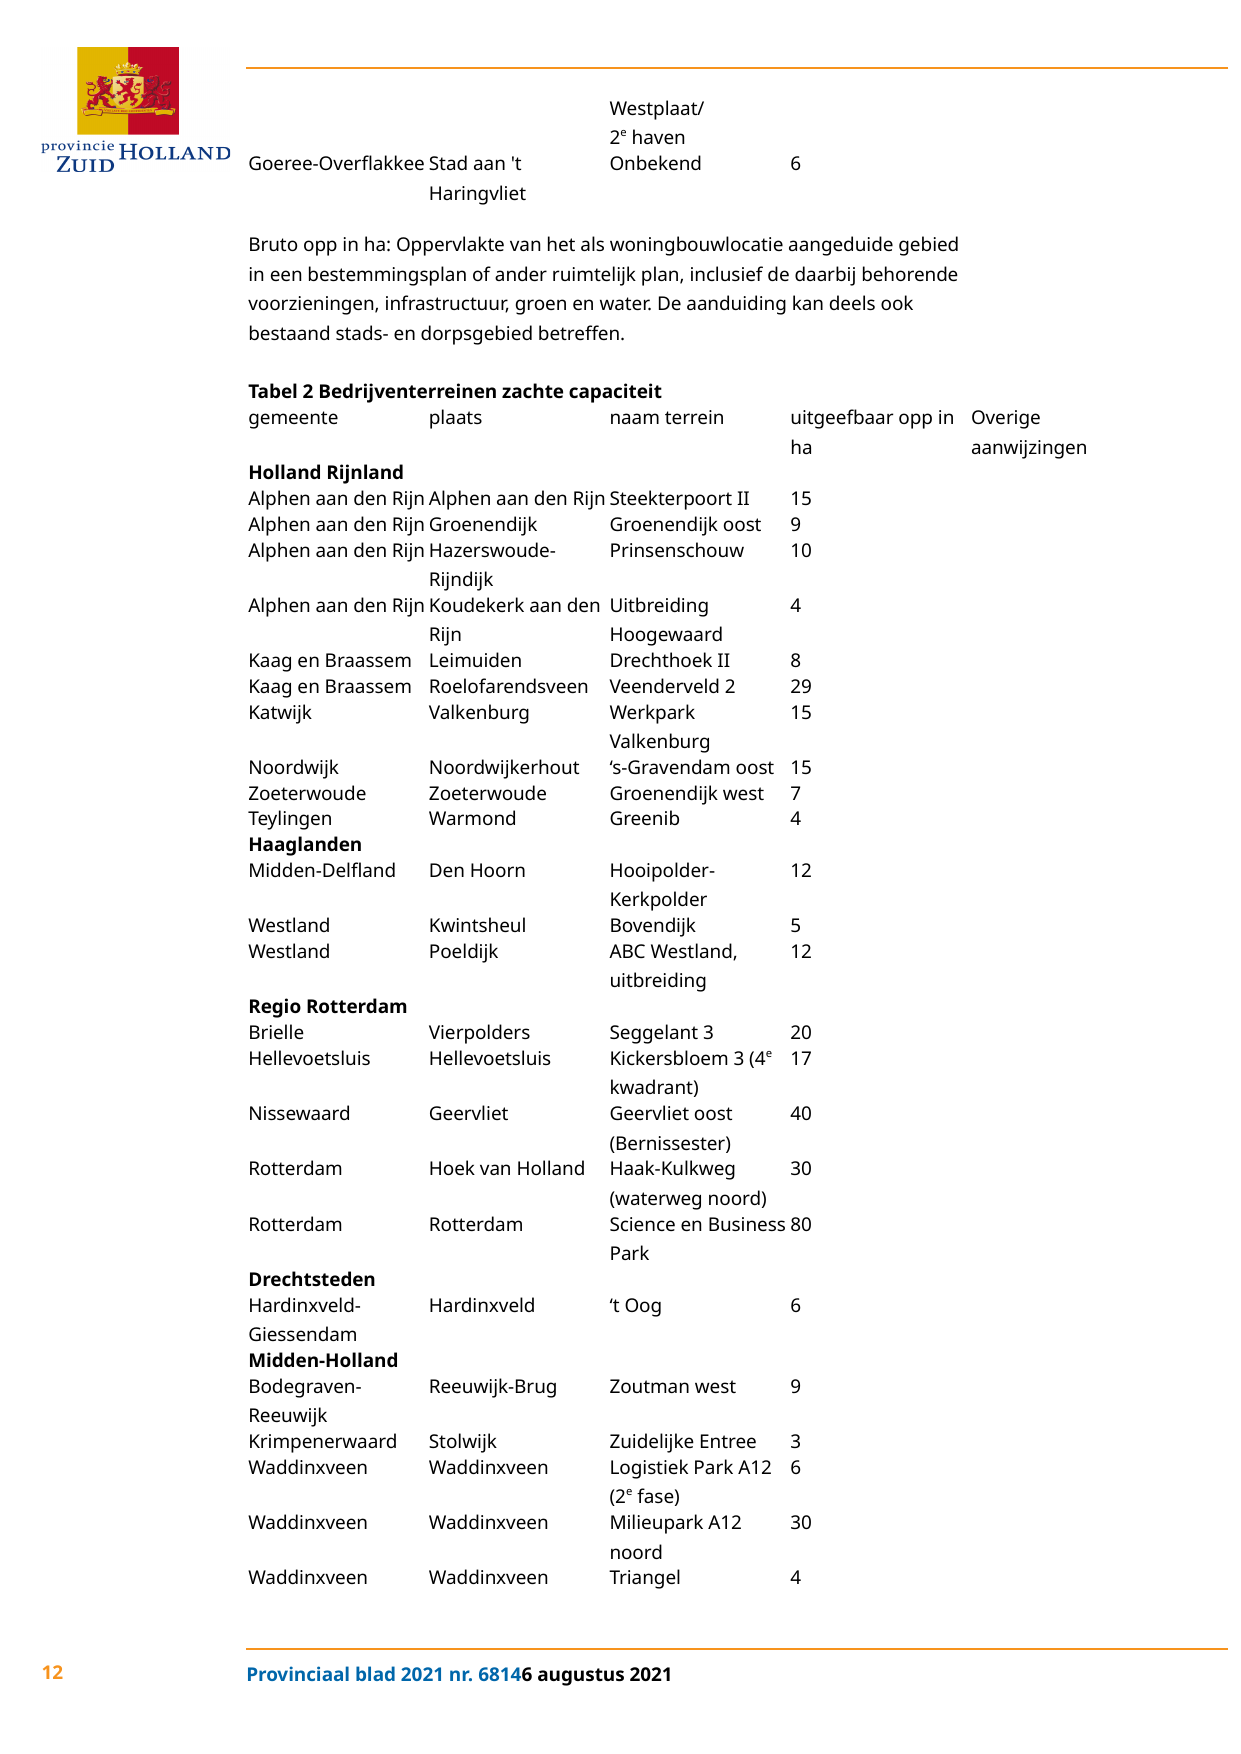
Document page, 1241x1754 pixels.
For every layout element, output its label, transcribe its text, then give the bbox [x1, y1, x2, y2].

table_cell 8 [790, 648, 971, 673]
table_cell Zoeterwoude [429, 780, 609, 806]
table_cell 9 [790, 1373, 971, 1428]
table_cell [971, 95, 1152, 150]
table_cell Hoek van Holland [429, 1156, 609, 1211]
table_cell Haak-Kulkweg (waterweg noord) [609, 1156, 790, 1211]
table_cell [971, 648, 1152, 673]
table_cell Kaag en Braassem [248, 673, 429, 699]
table_cell Triangel [609, 1565, 790, 1590]
table_cell 29 [790, 673, 971, 699]
table_cell Hardinxveld [429, 1292, 609, 1347]
table_cell Groenendijk [429, 511, 609, 537]
table_cell Hardinxveld-Giessendam [248, 1292, 429, 1347]
table_cell [971, 485, 1152, 511]
table_cell ‘t Oog [609, 1292, 790, 1347]
table_cell Hazerswoude-Rijndijk [429, 537, 609, 592]
table_cell Reeuwijk-Brug [429, 1373, 609, 1428]
table_cell Midden-Holland [248, 1347, 1152, 1373]
table_cell Overige aanwijzingen [971, 404, 1152, 459]
table_cell Steekterpoort II [609, 485, 790, 511]
table_cell 12 [790, 938, 971, 993]
table_cell [971, 699, 1152, 754]
table_cell Werkpark Valkenburg [609, 699, 790, 754]
table_cell Valkenburg [429, 699, 609, 754]
table_cell Brielle [248, 1019, 429, 1045]
picture [41, 47, 231, 172]
table_cell [971, 754, 1152, 780]
table_cell 7 [790, 780, 971, 806]
table_cell Katwijk [248, 699, 429, 754]
table_cell 30 [790, 1156, 971, 1211]
table_cell Alphen aan den Rijn [248, 537, 429, 592]
table_cell 6 [790, 1454, 971, 1509]
table_cell Zoeterwoude [248, 780, 429, 806]
table_cell 12 [790, 857, 971, 912]
table_cell [971, 1211, 1152, 1266]
table_cell plaats [429, 404, 609, 459]
table_cell Krimpenerwaard [248, 1428, 429, 1454]
table_cell Logistiek Park A12 (2e fase) [609, 1454, 790, 1509]
table_cell Stolwijk [429, 1428, 609, 1454]
table_cell 3 [790, 1428, 971, 1454]
table_cell [971, 673, 1152, 699]
table_cell [248, 205, 971, 231]
table_cell 20 [790, 1019, 971, 1045]
table_cell Haaglanden [248, 831, 1152, 857]
table_cell Den Hoorn [429, 857, 609, 912]
table_cell Kwintsheul [429, 913, 609, 938]
table_cell Rotterdam [248, 1156, 429, 1211]
table_cell [971, 1509, 1152, 1564]
table_cell Nissewaard [248, 1100, 429, 1156]
table_cell 6 [790, 1292, 971, 1347]
table_cell 15 [790, 485, 971, 511]
table_cell Waddinxveen [248, 1509, 429, 1564]
table_cell Groenendijk oost [609, 511, 790, 537]
table_cell Bovendijk [609, 913, 790, 938]
table_cell Noordwijk [248, 754, 429, 780]
table_cell gemeente [248, 404, 429, 459]
table_cell [971, 857, 1152, 912]
table_cell Geervliet [429, 1100, 609, 1156]
table_cell 15 [790, 699, 971, 754]
table_cell Stad aan 't Haringvliet [429, 150, 609, 205]
table_cell 17 [790, 1045, 971, 1100]
table_cell Vierpolders [429, 1019, 609, 1045]
table_cell Kickersbloem 3 (4e kwadrant) [609, 1045, 790, 1100]
table_cell [971, 1373, 1152, 1428]
table_cell Bruto opp in ha: Oppervlakte van het als woningbouwlocatie aangeduide gebied in een bestemmingsplan of ander ruimtelijk plan, inclusief de daarbij behorende voorzieningen, infrastructuur, groen en water. De aanduiding kan deels ook bestaand stads- en dorpsgebied betreffen. [248, 231, 971, 346]
table_cell 4 [790, 806, 971, 831]
table_cell [971, 205, 1152, 231]
table_cell Hooipolder-Kerkpolder [609, 857, 790, 912]
table_cell Noordwijkerhout [429, 754, 609, 780]
table_cell Midden-Delfland [248, 857, 429, 912]
table_cell [971, 1019, 1152, 1045]
table_cell Waddinxveen [248, 1454, 429, 1509]
table_cell [971, 1100, 1152, 1156]
table_cell 4 [790, 592, 971, 647]
table_cell Geervliet oost (Bernissester) [609, 1100, 790, 1156]
table_cell [971, 938, 1152, 993]
table_cell Milieupark A12 noord [609, 1509, 790, 1564]
table_cell Koudekerk aan den Rijn [429, 592, 609, 647]
table_cell Waddinxveen [429, 1565, 609, 1590]
table_cell Teylingen [248, 806, 429, 831]
table_cell Seggelant 3 [609, 1019, 790, 1045]
table_cell 5 [790, 913, 971, 938]
table_cell Westland [248, 938, 429, 993]
table_cell [971, 1565, 1152, 1590]
table_cell [971, 780, 1152, 806]
table_header Tabel 2 Bedrijventerreinen zachte capaciteit [248, 379, 1152, 404]
table_cell Onbekend [609, 150, 790, 205]
table_cell Warmond [429, 806, 609, 831]
table_cell 6 [790, 150, 971, 205]
table_cell [971, 592, 1152, 647]
table_cell 40 [790, 1100, 971, 1156]
table_cell [971, 511, 1152, 537]
table_cell [971, 1454, 1152, 1509]
table_cell Uitbreiding Hoogewaard [609, 592, 790, 647]
table_cell ‘s-Gravendam oost [609, 754, 790, 780]
table_cell Veenderveld 2 [609, 673, 790, 699]
table_cell 10 [790, 537, 971, 592]
table_cell Hellevoetsluis [248, 1045, 429, 1100]
table_cell Roelofarendsveen [429, 673, 609, 699]
table_cell Holland Rijnland [248, 460, 1152, 485]
table_cell 4 [790, 1565, 971, 1590]
table_cell Zuidelijke Entree [609, 1428, 790, 1454]
table_cell Waddinxveen [248, 1565, 429, 1590]
table_cell [248, 95, 429, 150]
table_cell Alphen aan den Rijn [248, 511, 429, 537]
table_cell [971, 231, 1152, 346]
table_cell [971, 806, 1152, 831]
table_cell Leimuiden [429, 648, 609, 673]
table_cell naam terrein [609, 404, 790, 459]
table_cell Prinsenschouw [609, 537, 790, 592]
table_cell [971, 1045, 1152, 1100]
table_cell Groenendijk west [609, 780, 790, 806]
table_cell Poeldijk [429, 938, 609, 993]
table_cell Goeree-Overflakkee [248, 150, 429, 205]
table_cell 30 [790, 1509, 971, 1564]
table_cell [971, 913, 1152, 938]
table_cell ABC Westland, uitbreiding [609, 938, 790, 993]
table_cell Bodegraven-Reeuwijk [248, 1373, 429, 1428]
table_cell Greenib [609, 806, 790, 831]
table_cell Drechtsteden [248, 1266, 1152, 1292]
table_cell Westland [248, 913, 429, 938]
table_cell Alphen aan den Rijn [248, 592, 429, 647]
table_cell 9 [790, 511, 971, 537]
table_cell [790, 95, 971, 150]
table_cell Waddinxveen [429, 1509, 609, 1564]
table_cell Alphen aan den Rijn [248, 485, 429, 511]
table_cell Rotterdam [429, 1211, 609, 1266]
table_cell Alphen aan den Rijn [429, 485, 609, 511]
table_cell Kaag en Braassem [248, 648, 429, 673]
table_cell Drechthoek II [609, 648, 790, 673]
table_cell [429, 95, 609, 150]
table_cell 15 [790, 754, 971, 780]
table_cell Zoutman west [609, 1373, 790, 1428]
table_cell [971, 1292, 1152, 1347]
table_cell Waddinxveen [429, 1454, 609, 1509]
table_cell 80 [790, 1211, 971, 1266]
table_cell [971, 150, 1152, 205]
table_cell [971, 1156, 1152, 1211]
table_cell [971, 537, 1152, 592]
table_cell [971, 1428, 1152, 1454]
table_cell Rotterdam [248, 1211, 429, 1266]
table_cell Westplaat/ 2e haven [609, 95, 790, 150]
table_cell uitgeefbaar opp in ha [790, 404, 971, 459]
table_cell Regio Rotterdam [248, 994, 1152, 1019]
table_cell Science en Business Park [609, 1211, 790, 1266]
table_cell Hellevoetsluis [429, 1045, 609, 1100]
